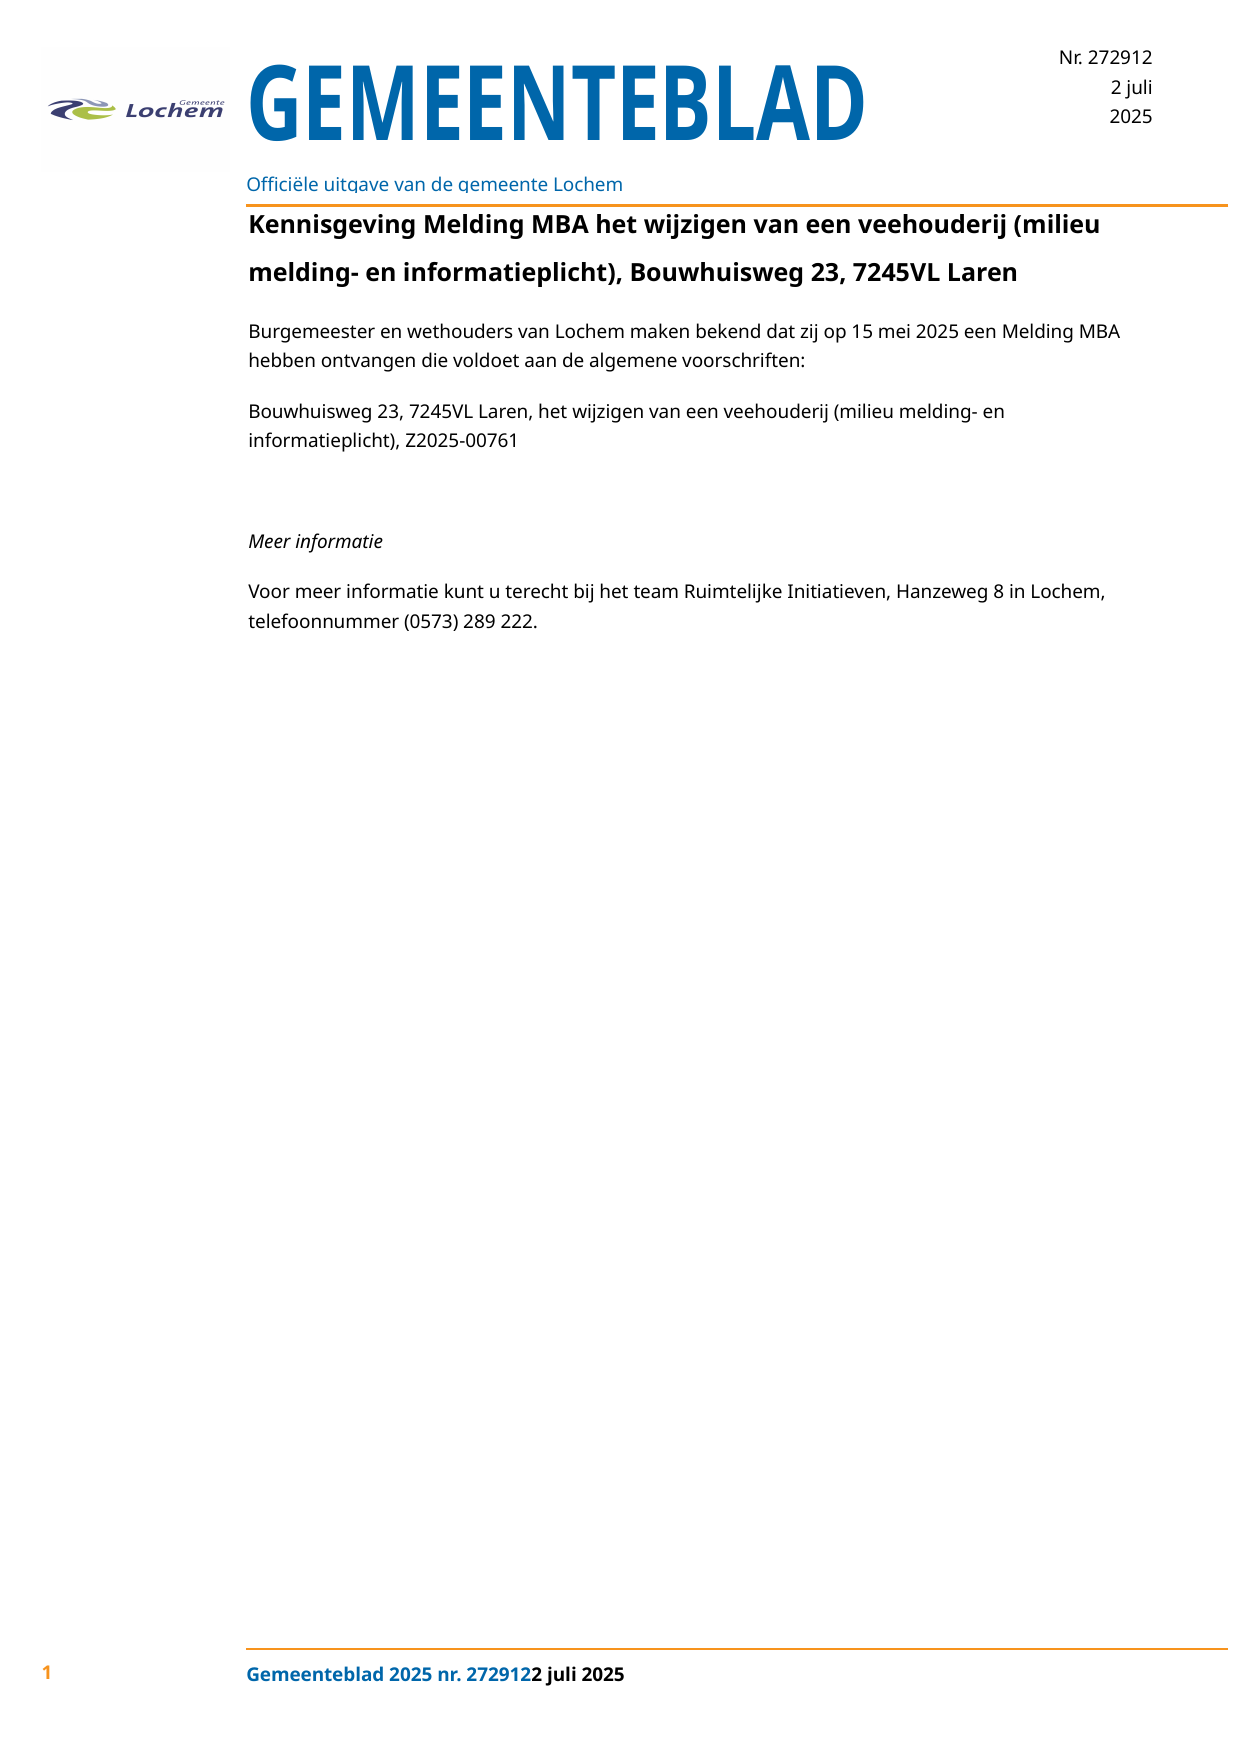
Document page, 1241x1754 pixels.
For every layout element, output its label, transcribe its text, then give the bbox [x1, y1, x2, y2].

text Kennisgeving Melding MBA het wijzigen van een veehouderij (milieu melding- en informatieplicht), Bouwhuisweg 23, 7245VL Laren [248, 207, 1152, 288]
text Voor meer informatie kunt u terecht bij het team Ruimtelijke Initiatieven, Hanzeweg 8 in Lochem, telefoonnummer (0573) 289 222. [248, 579, 1152, 634]
picture [41, 47, 231, 172]
text Burgemeester en wethouders van Lochem maken bekend dat zij op 15 mei 2025 een Melding MBA hebben ontvangen die voldoet aan de algemene voorschriften: [248, 318, 1152, 373]
text Bouwhuisweg 23, 7245VL Laren, het wijzigen van een veehouderij (milieu melding- en informatieplicht), Z2025-00761 [248, 398, 1152, 453]
text Meer informatie [248, 528, 1152, 554]
